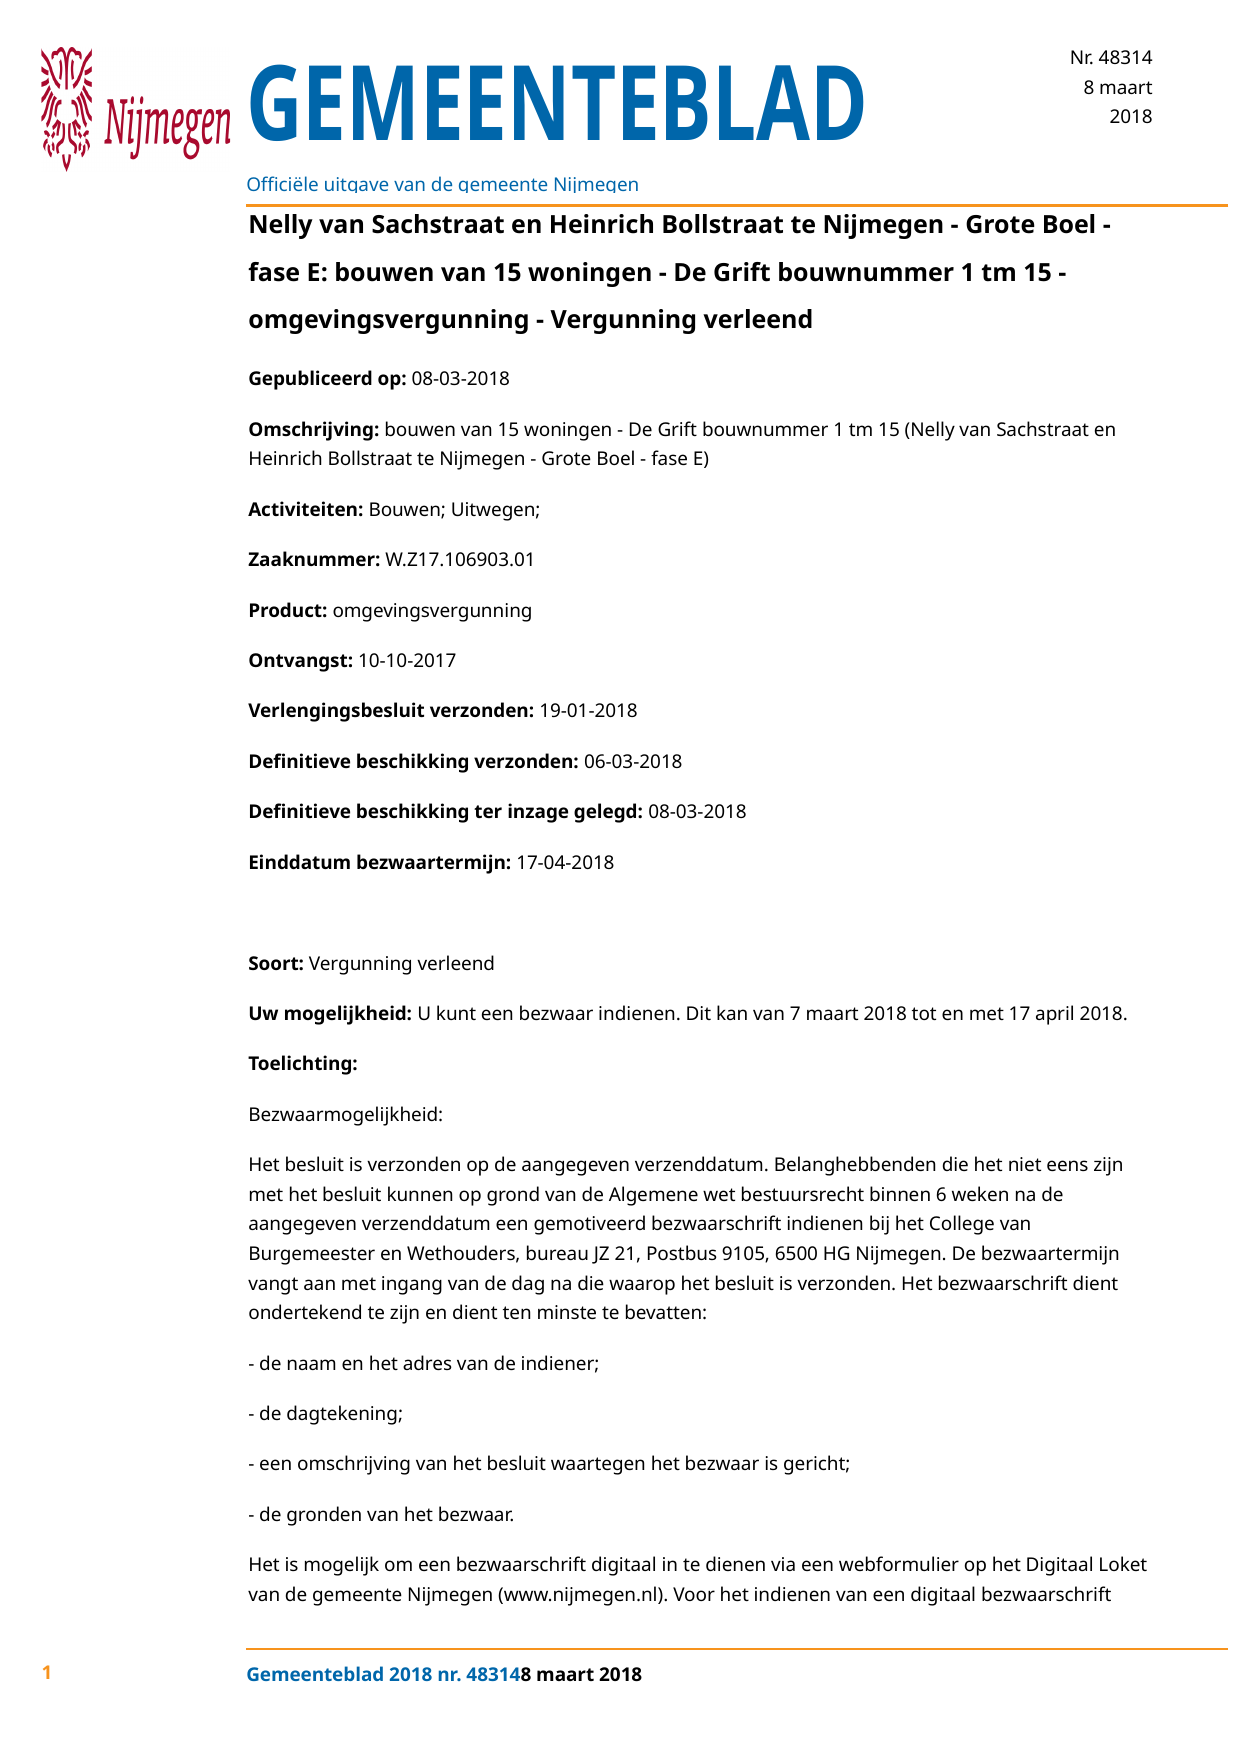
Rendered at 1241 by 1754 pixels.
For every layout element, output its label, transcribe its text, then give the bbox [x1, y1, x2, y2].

text - de dagtekening; [248, 1400, 1152, 1426]
text Definitieve beschikking ter inzage gelegd: 08-03-2018 [248, 798, 1152, 824]
text Zaaknummer: W.Z17.106903.01 [248, 546, 1152, 572]
text - een omschrijving van het besluit waartegen het bezwaar is gericht; [248, 1451, 1152, 1476]
text Het besluit is verzonden op de aangegeven verzenddatum. Belanghebbenden die het niet eens zijn met het besluit kunnen op grond van de Algemene wet bestuursrecht binnen 6 weken na de aangegeven verzenddatum een gemotiveerd bezwaarschrift indienen bij het College van Burgemeester en Wethouders, bureau JZ 21, Postbus 9105, 6500 HG Nijmegen. De bezwaartermijn vangt aan met ingang van de dag na die waarop het besluit is verzonden. Het bezwaarschrift dient ondertekend te zijn en dient ten minste te bevatten: [248, 1151, 1152, 1325]
text Verlengingsbesluit verzonden: 19-01-2018 [248, 698, 1152, 723]
text Ontvangst: 10-10-2017 [248, 647, 1152, 673]
text Activiteiten: Bouwen; Uitwegen; [248, 496, 1152, 522]
text Gepubliceerd op: 08-03-2018 [248, 366, 1152, 391]
text Omschrijving: bouwen van 15 woningen - De Grift bouwnummer 1 tm 15 (Nelly van Sachstraat en Heinrich Bollstraat te Nijmegen - Grote Boel - fase E) [248, 416, 1152, 471]
text Bezwaarmogelijkheid: [248, 1101, 1152, 1127]
text Soort: Vergunning verleend [248, 950, 1152, 975]
text Einddatum bezwaartermijn: 17-04-2018 [248, 849, 1152, 874]
text Definitieve beschikking verzonden: 06-03-2018 [248, 748, 1152, 774]
text - de naam en het adres van de indiener; [248, 1350, 1152, 1375]
text Product: omgevingsvergunning [248, 597, 1152, 622]
picture [41, 47, 231, 172]
text - de gronden van het bezwaar. [248, 1501, 1152, 1527]
text Uw mogelijkheid: U kunt een bezwaar indienen. Dit kan van 7 maart 2018 tot en met 17 april 2018. [248, 1000, 1152, 1026]
text Toelichting: [248, 1051, 1152, 1076]
text Nelly van Sachstraat en Heinrich Bollstraat te Nijmegen - Grote Boel - fase E: bouwen van 15 woningen - De Grift bouwnummer 1 tm 15 - omgevingsvergunning - Vergunning verleend [248, 207, 1152, 336]
text Het is mogelijk om een bezwaarschrift digitaal in te dienen via een webformulier op het Digitaal Loket van de gemeente Nijmegen (www.nijmegen.nl). Voor het indienen van een digitaal bezwaarschrift [248, 1551, 1152, 1607]
